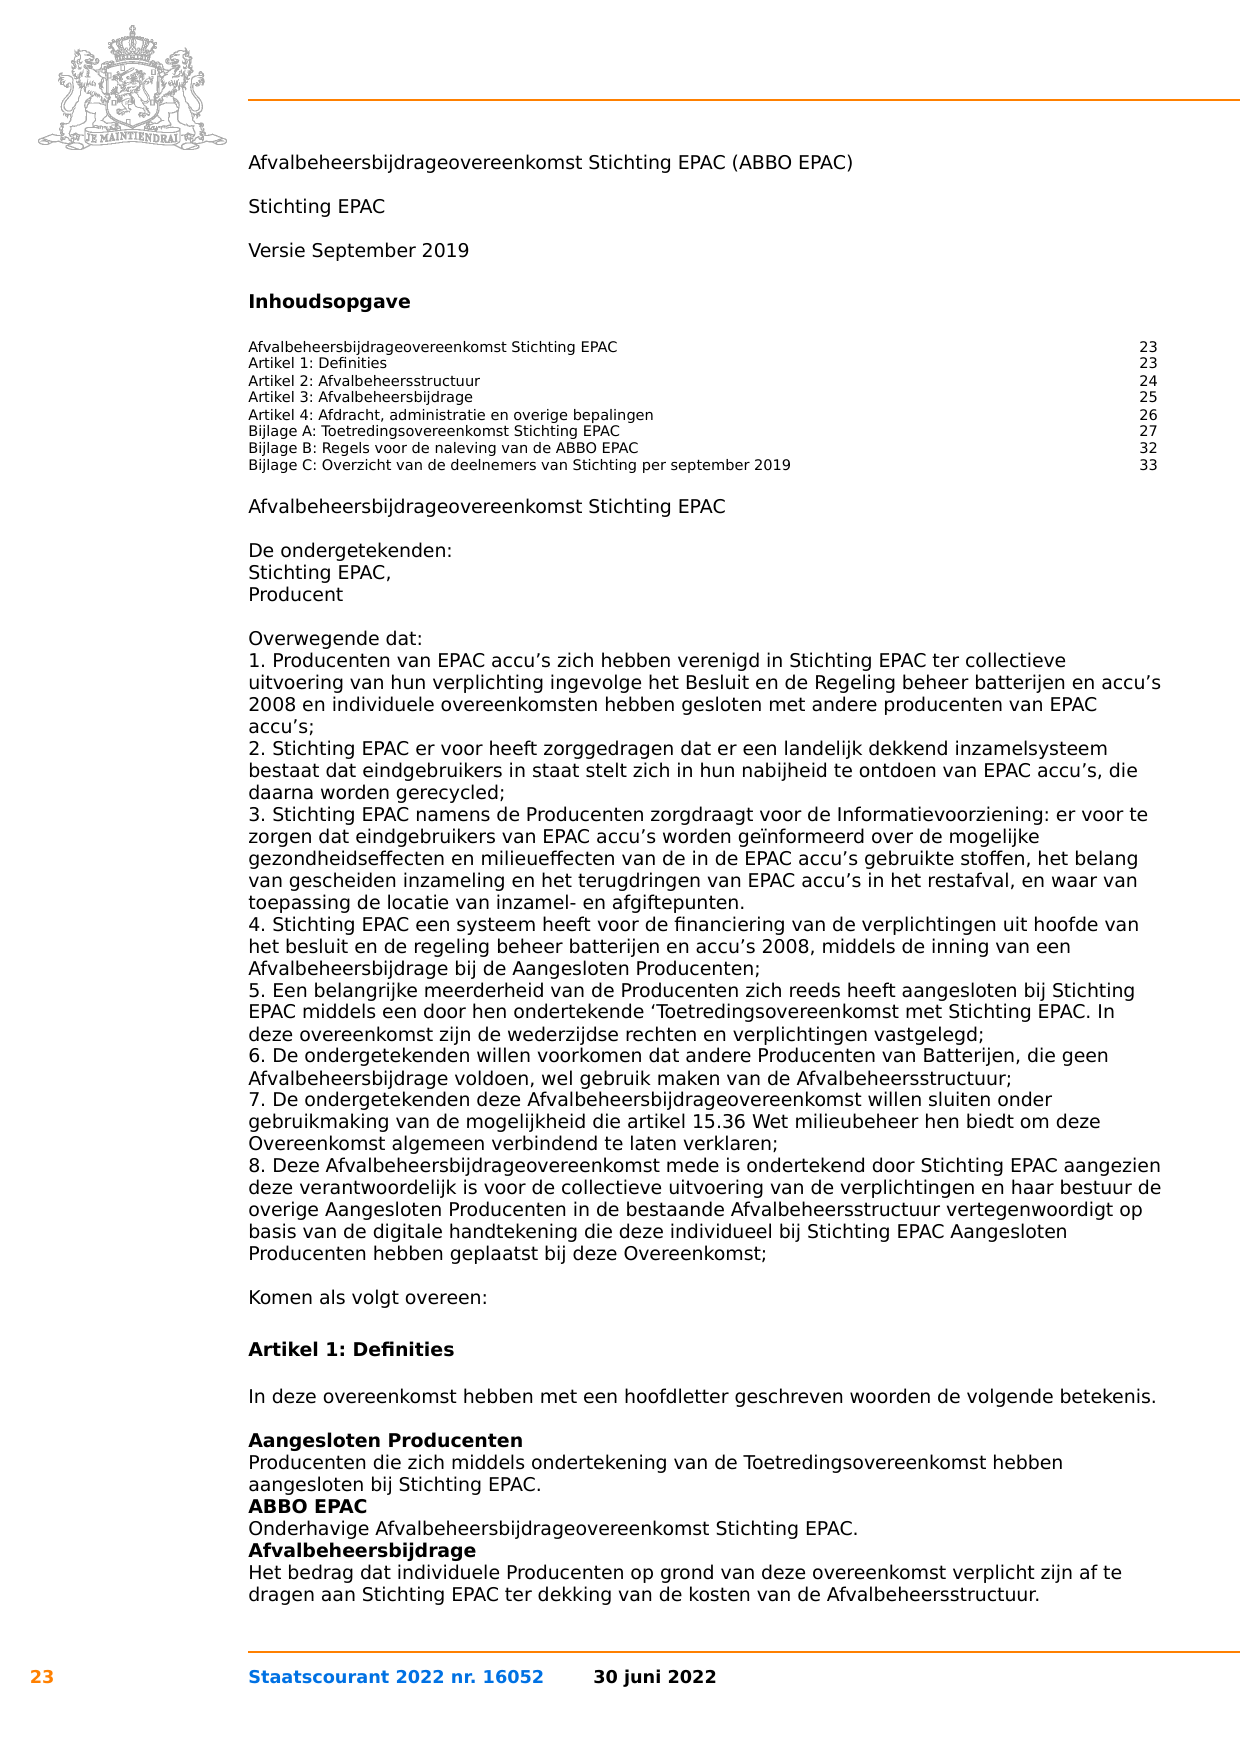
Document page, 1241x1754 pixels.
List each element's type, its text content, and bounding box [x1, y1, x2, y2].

text Stichting EPAC [248, 196, 1163, 218]
table_cell Bijlage B: Regels voor de naleving van de ABBO EPAC [248, 440, 997, 457]
text Producenten die zich middels ondertekening van de Toetredingsovereenkomst hebben aangesloten bij Stichting EPAC. [248, 1452, 1163, 1496]
text 3. Stichting EPAC namens de Producenten zorgdraagt voor de Informatievoorziening: er voor te zorgen dat eindgebruikers van EPAC accu’s worden geïnformeerd over de mogelijke gezondheidseffecten en milieueffecten van de in de EPAC accu’s gebruikte stoffen, het belang van gescheiden inzameling en het terugdringen van EPAC accu’s in het restafval, en waar van toepassing de locatie van inzamel- en afgiftepunten. [248, 804, 1163, 913]
picture [38, 25, 227, 150]
text 6. De ondergetekenden willen voorkomen dat andere Producenten van Batterijen, die geen Afvalbeheersbijdrage voldoen, wel gebruik maken van de Afvalbeheersstructuur; [248, 1045, 1163, 1089]
text Overwegende dat: [248, 628, 1163, 650]
text In deze overeenkomst hebben met een hoofdletter geschreven woorden de volgende betekenis. [248, 1386, 1163, 1408]
text 2. Stichting EPAC er voor heeft zorggedragen dat er een landelijk dekkend inzamelsysteem bestaat dat eindgebruikers in staat stelt zich in hun nabijheid te ontdoen van EPAC accu’s, die daarna worden gerecycled; [248, 738, 1163, 804]
table_cell Bijlage A: Toetredingsovereenkomst Stichting EPAC [248, 423, 997, 440]
table_cell Artikel 1: Definities [248, 355, 997, 372]
table_cell 26 [998, 406, 1163, 423]
table_cell 32 [998, 440, 1163, 457]
text Aangesloten Producenten [248, 1430, 1163, 1452]
text 5. Een belangrijke meerderheid van de Producenten zich reeds heeft aangesloten bij Stichting EPAC middels een door hen ondertekende ‘Toetredingsovereenkomst met Stichting EPAC. In deze overeenkomst zijn de wederzijdse rechten en verplichtingen vastgelegd; [248, 979, 1163, 1045]
table_cell Artikel 2: Afvalbeheersstructuur [248, 373, 997, 389]
table_cell 24 [998, 373, 1163, 389]
text Het bedrag dat individuele Producenten op grond van deze overeenkomst verplicht zijn af te dragen aan Stichting EPAC ter dekking van de kosten van de Afvalbeheersstructuur. [248, 1562, 1163, 1606]
table_cell Artikel 3: Afvalbeheersbijdrage [248, 389, 997, 406]
table_cell Artikel 4: Afdracht, administratie en overige bepalingen [248, 406, 997, 423]
text 4. Stichting EPAC een systeem heeft voor de financiering van de verplichtingen uit hoofde van het besluit en de regeling beheer batterijen en accu’s 2008, middels de inning van een Afvalbeheersbijdrage bij de Aangesloten Producenten; [248, 913, 1163, 979]
table_header 23 [998, 339, 1163, 355]
text Stichting EPAC, [248, 562, 1163, 584]
text 8. Deze Afvalbeheersbijdrageovereenkomst mede is ondertekend door Stichting EPAC aangezien deze verantwoordelijk is voor de collectieve uitvoering van de verplichtingen en haar bestuur de overige Aangesloten Producenten in de bestaande Afvalbeheersstructuur vertegenwoordigt op basis van de digitale handtekening die deze individueel bij Stichting EPAC Aangesloten Producenten hebben geplaatst bij deze Overeenkomst; [248, 1155, 1163, 1265]
text Producent [248, 584, 1163, 606]
subtitle Artikel 1: Definities [248, 1339, 1163, 1361]
text Versie September 2019 [248, 239, 1163, 261]
table_cell 23 [998, 355, 1163, 372]
table_cell Bijlage C: Overzicht van de deelnemers van Stichting per september 2019 [248, 457, 997, 474]
text Afvalbeheersbijdrageovereenkomst Stichting EPAC [248, 496, 1163, 518]
table_cell 27 [998, 423, 1163, 440]
text ABBO EPAC [248, 1496, 1163, 1518]
text 1. Producenten van EPAC accu’s zich hebben verenigd in Stichting EPAC ter collectieve uitvoering van hun verplichting ingevolge het Besluit en de Regeling beheer batterijen en accu’s 2008 en individuele overeenkomsten hebben gesloten met andere producenten van EPAC accu’s; [248, 650, 1163, 738]
text 7. De ondergetekenden deze Afvalbeheersbijdrageovereenkomst willen sluiten onder gebruikmaking van de mogelijkheid die artikel 15.36 Wet milieubeheer hen biedt om deze Overeenkomst algemeen verbindend te laten verklaren; [248, 1089, 1163, 1155]
text De ondergetekenden: [248, 540, 1163, 562]
table_cell 25 [998, 389, 1163, 406]
text Onderhavige Afvalbeheersbijdrageovereenkomst Stichting EPAC. [248, 1518, 1163, 1540]
subtitle Inhoudsopgave [248, 291, 1163, 313]
text Komen als volgt overeen: [248, 1287, 1163, 1309]
table_header Afvalbeheersbijdrageovereenkomst Stichting EPAC [248, 339, 997, 355]
table_cell 33 [998, 457, 1163, 474]
text Afvalbeheersbijdrage [248, 1540, 1163, 1562]
text Afvalbeheersbijdrageovereenkomst Stichting EPAC (ABBO EPAC) [248, 152, 1163, 174]
